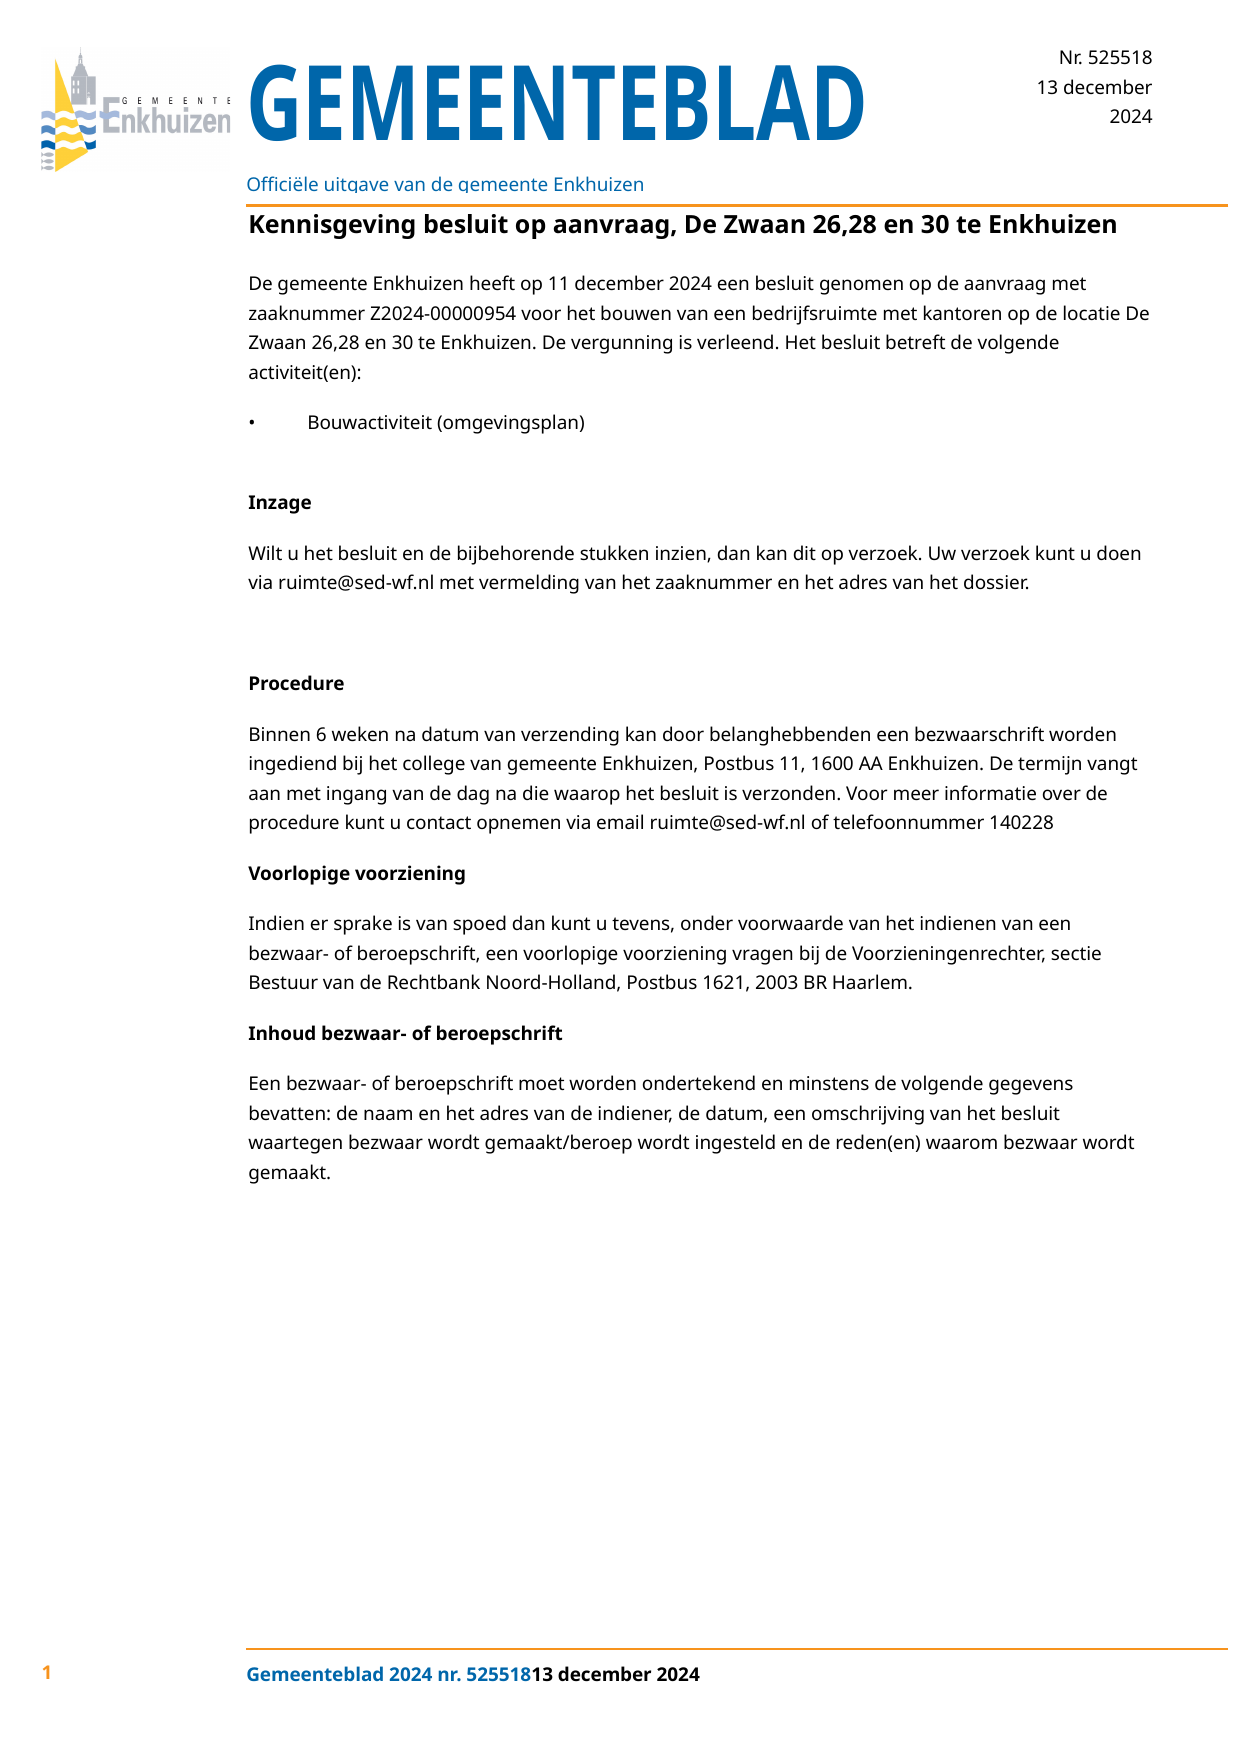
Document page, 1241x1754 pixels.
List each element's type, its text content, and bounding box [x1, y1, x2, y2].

text Indien er sprake is van spoed dan kunt u tevens, onder voorwaarde van het indienen van een bezwaar- of beroepschrift, een voorlopige voorziening vragen bij de Voorzieningenrechter, sectie Bestuur van de Rechtbank Noord-Holland, Postbus 1621, 2003 BR Haarlem. [248, 910, 1152, 995]
text Een bezwaar- of beroepschrift moet worden ondertekend en minstens de volgende gegevens bevatten: de naam en het adres van de indiener, de datum, een omschrijving van het besluit waartegen bezwaar wordt gemaakt/beroep wordt ingesteld en de reden(en) waarom bezwaar wordt gemaakt. [248, 1070, 1152, 1185]
text De gemeente Enkhuizen heeft op 11 december 2024 een besluit genomen op de aanvraag met zaaknummer Z2024-00000954 voor het bouwen van een bedrijfsruimte met kantoren op de locatie De Zwaan 26,28 en 30 te Enkhuizen. De vergunning is verleend. Het besluit betreft de volgende activiteit(en): [248, 270, 1152, 385]
text Inhoud bezwaar- of beroepschrift [248, 1020, 1152, 1046]
text Inzage [248, 489, 1152, 515]
text Voorlopige voorziening [248, 860, 1152, 886]
picture [41, 47, 231, 172]
text Wilt u het besluit en de bijbehorende stukken inzien, dan kan dit op verzoek. Uw verzoek kunt u doen via ruimte@sed-wf.nl met vermelding van het zaaknummer en het adres van het dossier. [248, 540, 1152, 595]
list Bouwactiviteit (omgevingsplan) [248, 409, 1152, 435]
text Binnen 6 weken na datum van verzending kan door belanghebbenden een bezwaarschrift worden ingediend bij het college van gemeente Enkhuizen, Postbus 11, 1600 AA Enkhuizen. De termijn vangt aan met ingang van de dag na die waarop het besluit is verzonden. Voor meer informatie over de procedure kunt u contact opnemen via email ruimte@sed-wf.nl of telefoonnummer 140228 [248, 721, 1152, 835]
text Procedure [248, 670, 1152, 696]
text Kennisgeving besluit op aanvraag, De Zwaan 26,28 en 30 te Enkhuizen [248, 207, 1152, 241]
